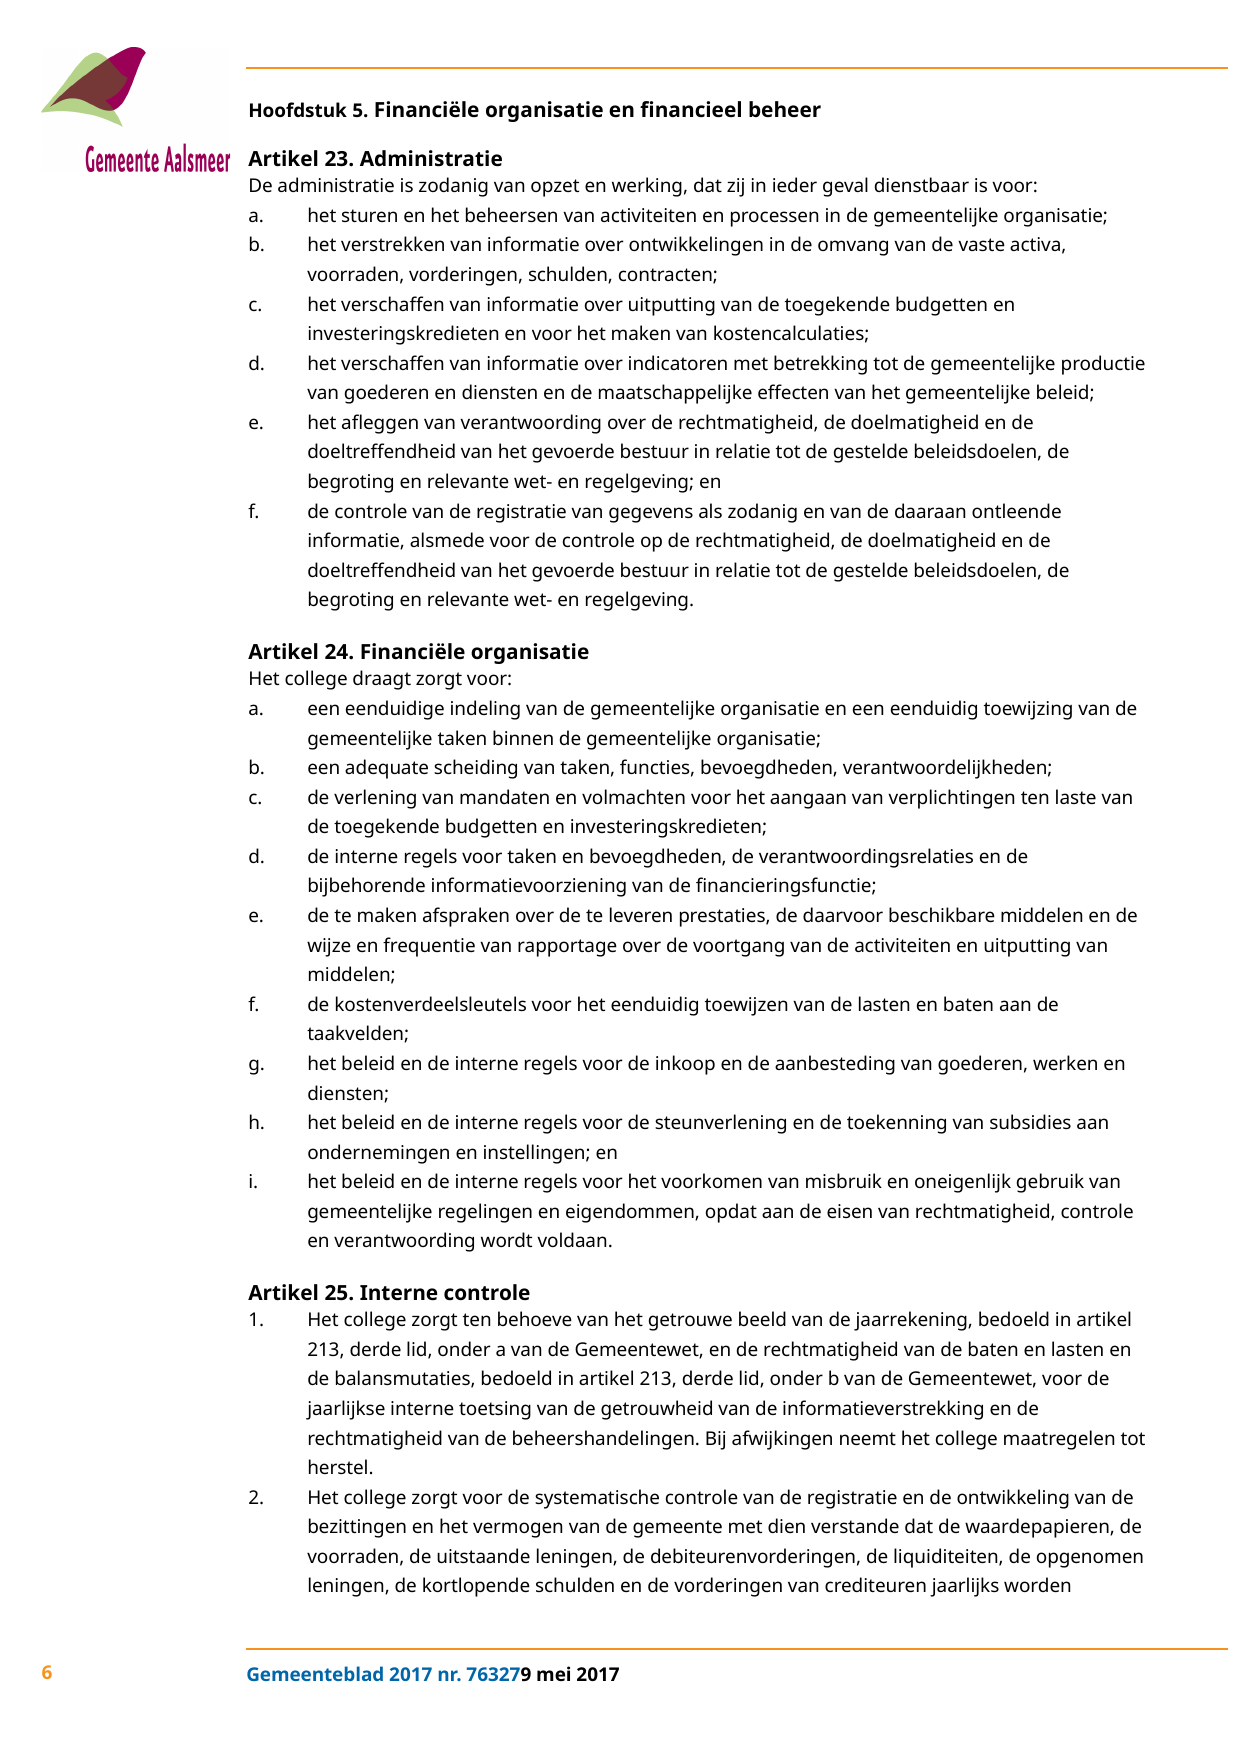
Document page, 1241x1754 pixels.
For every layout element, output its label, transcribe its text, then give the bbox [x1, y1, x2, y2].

list de kostenverdeelsleutels voor het eenduidig toewijzen van de lasten en baten aan de taakvelden; [248, 991, 1152, 1046]
list het verschaffen van informatie over indicatoren met betrekking tot de gemeentelijke productie van goederen en diensten en de maatschappelijke effecten van het gemeentelijke beleid; [248, 350, 1152, 405]
text Hoofdstuk 5. Financiële organisatie en financieel beheer [248, 95, 1152, 123]
picture [41, 47, 231, 172]
text De administratie is zodanig van opzet en werking, dat zij in ieder geval dienstbaar is voor: [248, 172, 1152, 198]
list een adequate scheiding van taken, functies, bevoegdheden, verantwoordelijkheden; [248, 754, 1152, 780]
list het afleggen van verantwoording over de rechtmatigheid, de doelmatigheid en de doeltreffendheid van het gevoerde bestuur in relatie tot de gestelde beleidsdoelen, de begroting en relevante wet- en regelgeving; en [248, 409, 1152, 494]
text Het college draagt zorgt voor: [248, 666, 1152, 691]
list een eenduidige indeling van de gemeentelijke organisatie en een eenduidig toewijzing van de gemeentelijke taken binnen de gemeentelijke organisatie; [248, 695, 1152, 750]
text Artikel 23. Administratie [248, 144, 1152, 172]
list Het college zorgt ten behoeve van het getrouwe beeld van de jaarrekening, bedoeld in artikel 213, derde lid, onder a van de Gemeentewet, en de rechtmatigheid van de baten en lasten en de balansmutaties, bedoeld in artikel 213, derde lid, onder b van de Gemeentewet, voor de jaarlijkse interne toetsing van de getrouwheid van de informatieverstrekking en de rechtmatigheid van de beheershandelingen. Bij afwijkingen neemt het college maatregelen tot herstel. [248, 1306, 1152, 1480]
list het verstrekken van informatie over ontwikkelingen in de omvang van de vaste activa, voorraden, vorderingen, schulden, contracten; [248, 232, 1152, 287]
list het sturen en het beheersen van activiteiten en processen in de gemeentelijke organisatie; [248, 202, 1152, 228]
text Artikel 25. Interne controle [248, 1278, 1152, 1306]
text Artikel 24. Financiële organisatie [248, 637, 1152, 666]
list het beleid en de interne regels voor de steunverlening en de toekenning van subsidies aan ondernemingen en instellingen; en [248, 1109, 1152, 1164]
list de controle van de registratie van gegevens als zodanig en van de daaraan ontleende informatie, alsmede voor de controle op de rechtmatigheid, de doelmatigheid en de doeltreffendheid van het gevoerde bestuur in relatie tot de gestelde beleidsdoelen, de begroting en relevante wet- en regelgeving. [248, 498, 1152, 612]
list de verlening van mandaten en volmachten voor het aangaan van verplichtingen ten laste van de toegekende budgetten en investeringskredieten; [248, 784, 1152, 839]
list het beleid en de interne regels voor de inkoop en de aanbesteding van goederen, werken en diensten; [248, 1050, 1152, 1105]
list het verschaffen van informatie over uitputting van de toegekende budgetten en investeringskredieten en voor het maken van kostencalculaties; [248, 291, 1152, 346]
list Het college zorgt voor de systematische controle van de registratie en de ontwikkeling van de bezittingen en het vermogen van de gemeente met dien verstande dat de waardepapieren, de voorraden, de uitstaande leningen, de debiteurenvorderingen, de liquiditeiten, de opgenomen leningen, de kortlopende schulden en de vorderingen van crediteuren jaarlijks worden [248, 1484, 1152, 1598]
list het beleid en de interne regels voor het voorkomen van misbruik en oneigenlijk gebruik van gemeentelijke regelingen en eigendommen, opdat aan de eisen van rechtmatigheid, controle en verantwoording wordt voldaan. [248, 1168, 1152, 1253]
list de interne regels voor taken en bevoegdheden, de verantwoordingsrelaties en de bijbehorende informatievoorziening van de financieringsfunctie; [248, 843, 1152, 898]
list de te maken afspraken over de te leveren prestaties, de daarvoor beschikbare middelen en de wijze en frequentie van rapportage over de voortgang van de activiteiten en uitputting van middelen; [248, 902, 1152, 987]
